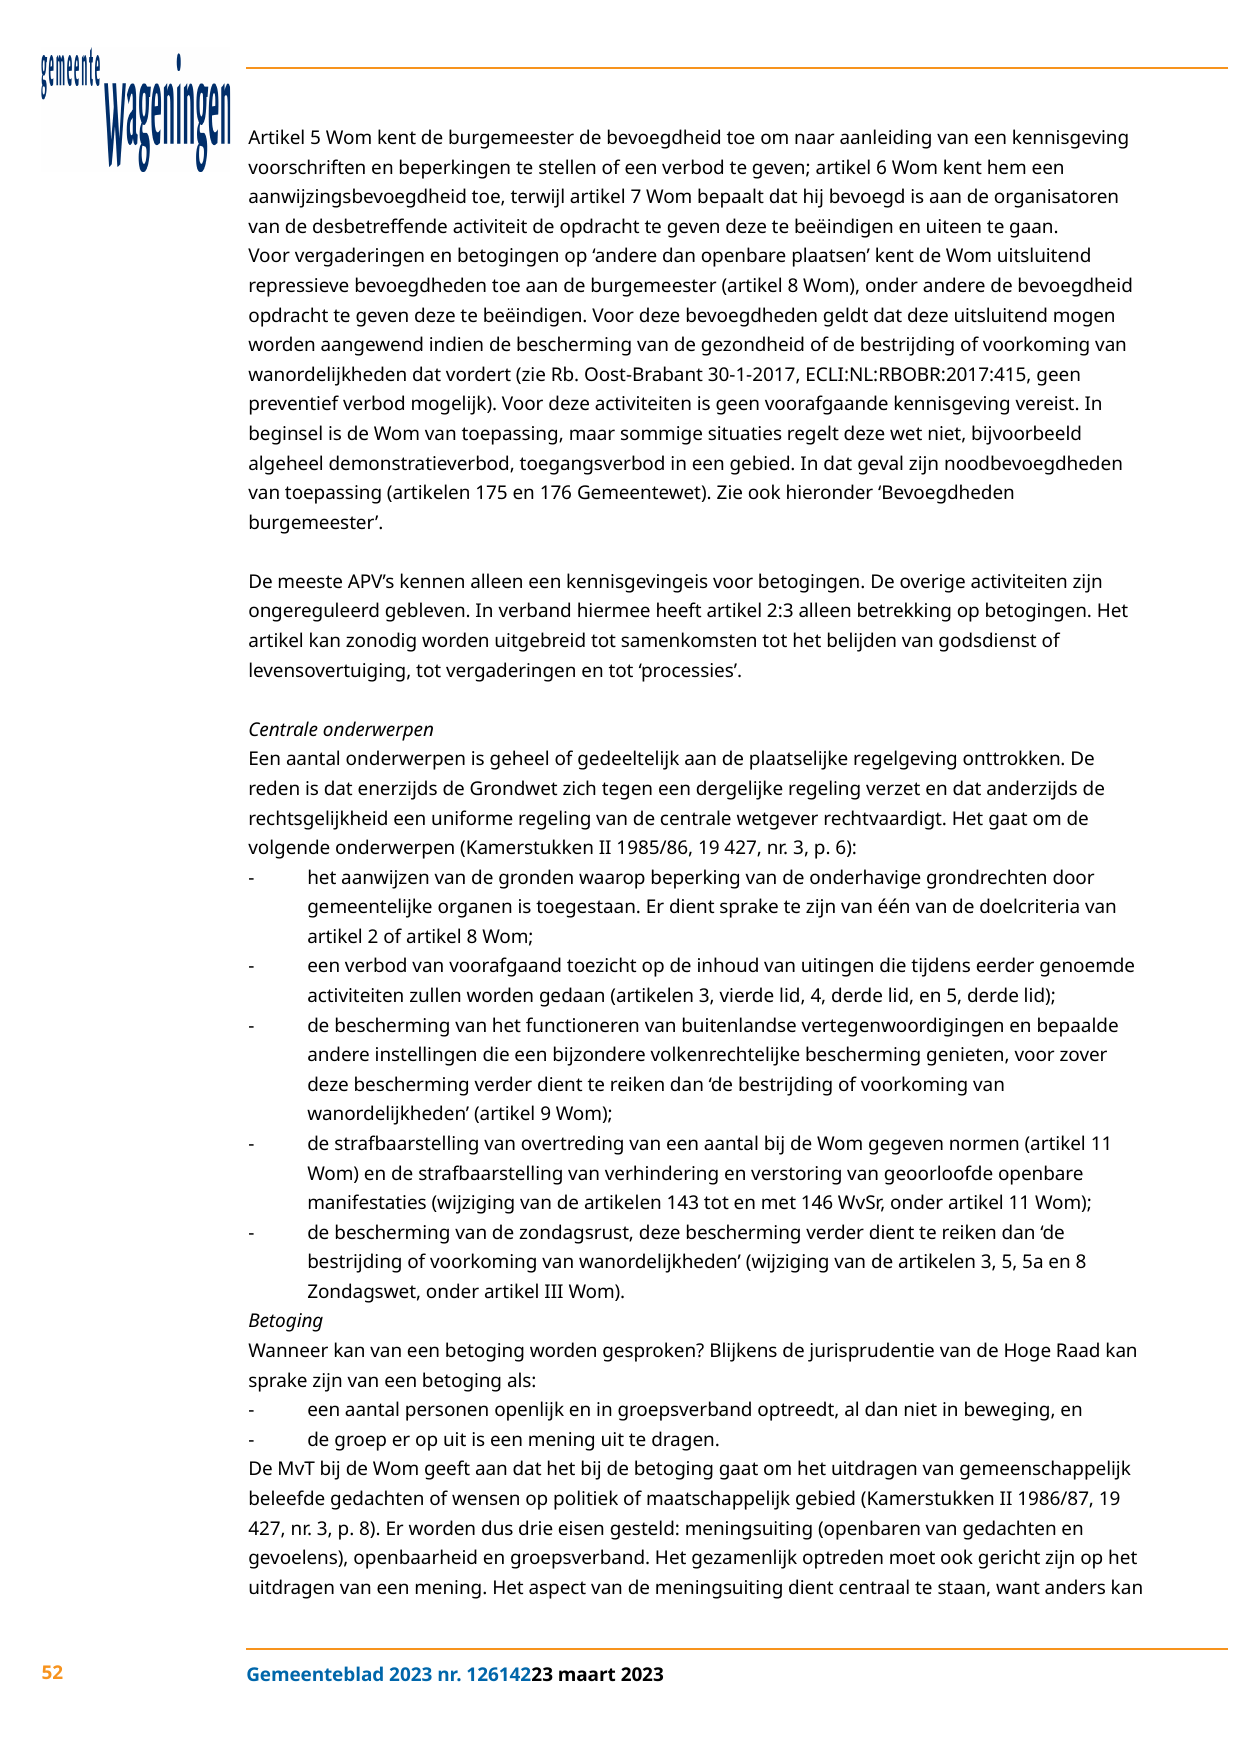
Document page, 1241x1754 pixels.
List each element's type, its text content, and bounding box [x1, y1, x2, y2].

text Centrale onderwerpen [248, 716, 1152, 742]
list de groep er op uit is een mening uit te dragen. [248, 1426, 1152, 1452]
text Een aantal onderwerpen is geheel of gedeeltelijk aan de plaatselijke regelgeving onttrokken. De reden is dat enerzijds de Grondwet zich tegen een dergelijke regeling verzet en dat anderzijds de rechtsgelijkheid een uniforme regeling van de centrale wetgever rechtvaardigt. Het gaat om de volgende onderwerpen (Kamerstukken II 1985/86, 19 427, nr. 3, p. 6): [248, 746, 1152, 860]
text De MvT bij de Wom geeft aan dat het bij de betoging gaat om het uitdragen van gemeenschappelijk beleefde gedachten of wensen op politiek of maatschappelijk gebied (Kamerstukken II 1986/87, 19 427, nr. 3, p. 8). Er worden dus drie eisen gesteld: meningsuiting (openbaren van gedachten en gevoelens), openbaarheid en groepsverband. Het gezamenlijk optreden moet ook gericht zijn op het uitdragen van een mening. Het aspect van de meningsuiting dient centraal te staan, want anders kan [248, 1456, 1152, 1600]
text Betoging [248, 1308, 1152, 1333]
picture [41, 47, 231, 172]
list de strafbaarstelling van overtreding van een aantal bij de Wom gegeven normen (artikel 11 Wom) en de strafbaarstelling van verhindering en verstoring van geoorloofde openbare manifestaties (wijziging van de artikelen 143 tot en met 146 WvSr, onder artikel 11 Wom); [248, 1130, 1152, 1215]
list de bescherming van het functioneren van buitenlandse vertegenwoordigingen en bepaalde andere instellingen die een bijzondere volkenrechtelijke bescherming genieten, voor zover deze bescherming verder dient te reiken dan ‘de bestrijding of voorkoming van wanordelijkheden’ (artikel 9 Wom); [248, 1012, 1152, 1126]
list de bescherming van de zondagsrust, deze bescherming verder dient te reiken dan ‘de bestrijding of voorkoming van wanordelijkheden’ (wijziging van de artikelen 3, 5, 5a en 8 Zondagswet, onder artikel III Wom). [248, 1219, 1152, 1304]
text De meeste APV’s kennen alleen een kennisgevingeis voor betogingen. De overige activiteiten zijn ongereguleerd gebleven. In verband hiermee heeft artikel 2:3 alleen betrekking op betogingen. Het artikel kan zonodig worden uitgebreid tot samenkomsten tot het belijden van godsdienst of levensovertuiging, tot vergaderingen en tot ‘processies’. [248, 568, 1152, 683]
list het aanwijzen van de gronden waarop beperking van de onderhavige grondrechten door gemeentelijke organen is toegestaan. Er dient sprake te zijn van één van de doelcriteria van artikel 2 of artikel 8 Wom; [248, 864, 1152, 949]
list een verbod van voorafgaand toezicht op de inhoud van uitingen die tijdens eerder genoemde activiteiten zullen worden gedaan (artikelen 3, vierde lid, 4, derde lid, en 5, derde lid); [248, 953, 1152, 1008]
list een aantal personen openlijk en in groepsverband optreedt, al dan niet in beweging, en [248, 1396, 1152, 1422]
text Artikel 5 Wom kent de burgemeester de bevoegdheid toe om naar aanleiding van een kennisgeving voorschriften en beperkingen te stellen of een verbod te geven; artikel 6 Wom kent hem een aanwijzingsbevoegdheid toe, terwijl artikel 7 Wom bepaalt dat hij bevoegd is aan de organisatoren van de desbetreffende activiteit de opdracht te geven deze te beëindigen en uiteen te gaan. [248, 124, 1152, 239]
text Wanneer kan van een betoging worden gesproken? Blijkens de jurisprudentie van de Hoge Raad kan sprake zijn van een betoging als: [248, 1337, 1152, 1393]
text Voor vergaderingen en betogingen op ‘andere dan openbare plaatsen’ kent de Wom uitsluitend repressieve bevoegdheden toe aan de burgemeester (artikel 8 Wom), onder andere de bevoegdheid opdracht te geven deze te beëindigen. Voor deze bevoegdheden geldt dat deze uitsluitend mogen worden aangewend indien de bescherming van de gezondheid of de bestrijding of voorkoming van wanordelijkheden dat vordert (zie Rb. Oost-Brabant 30-1-2017, ECLI:NL:RBOBR:2017:415, geen preventief verbod mogelijk). Voor deze activiteiten is geen voorafgaande kennisgeving vereist. In beginsel is de Wom van toepassing, maar sommige situaties regelt deze wet niet, bijvoorbeeld algeheel demonstratieverbod, toegangsverbod in een gebied. In dat geval zijn noodbevoegdheden van toepassing (artikelen 175 en 176 Gemeentewet). Zie ook hieronder ‘Bevoegdheden burgemeester’. [248, 243, 1152, 535]
